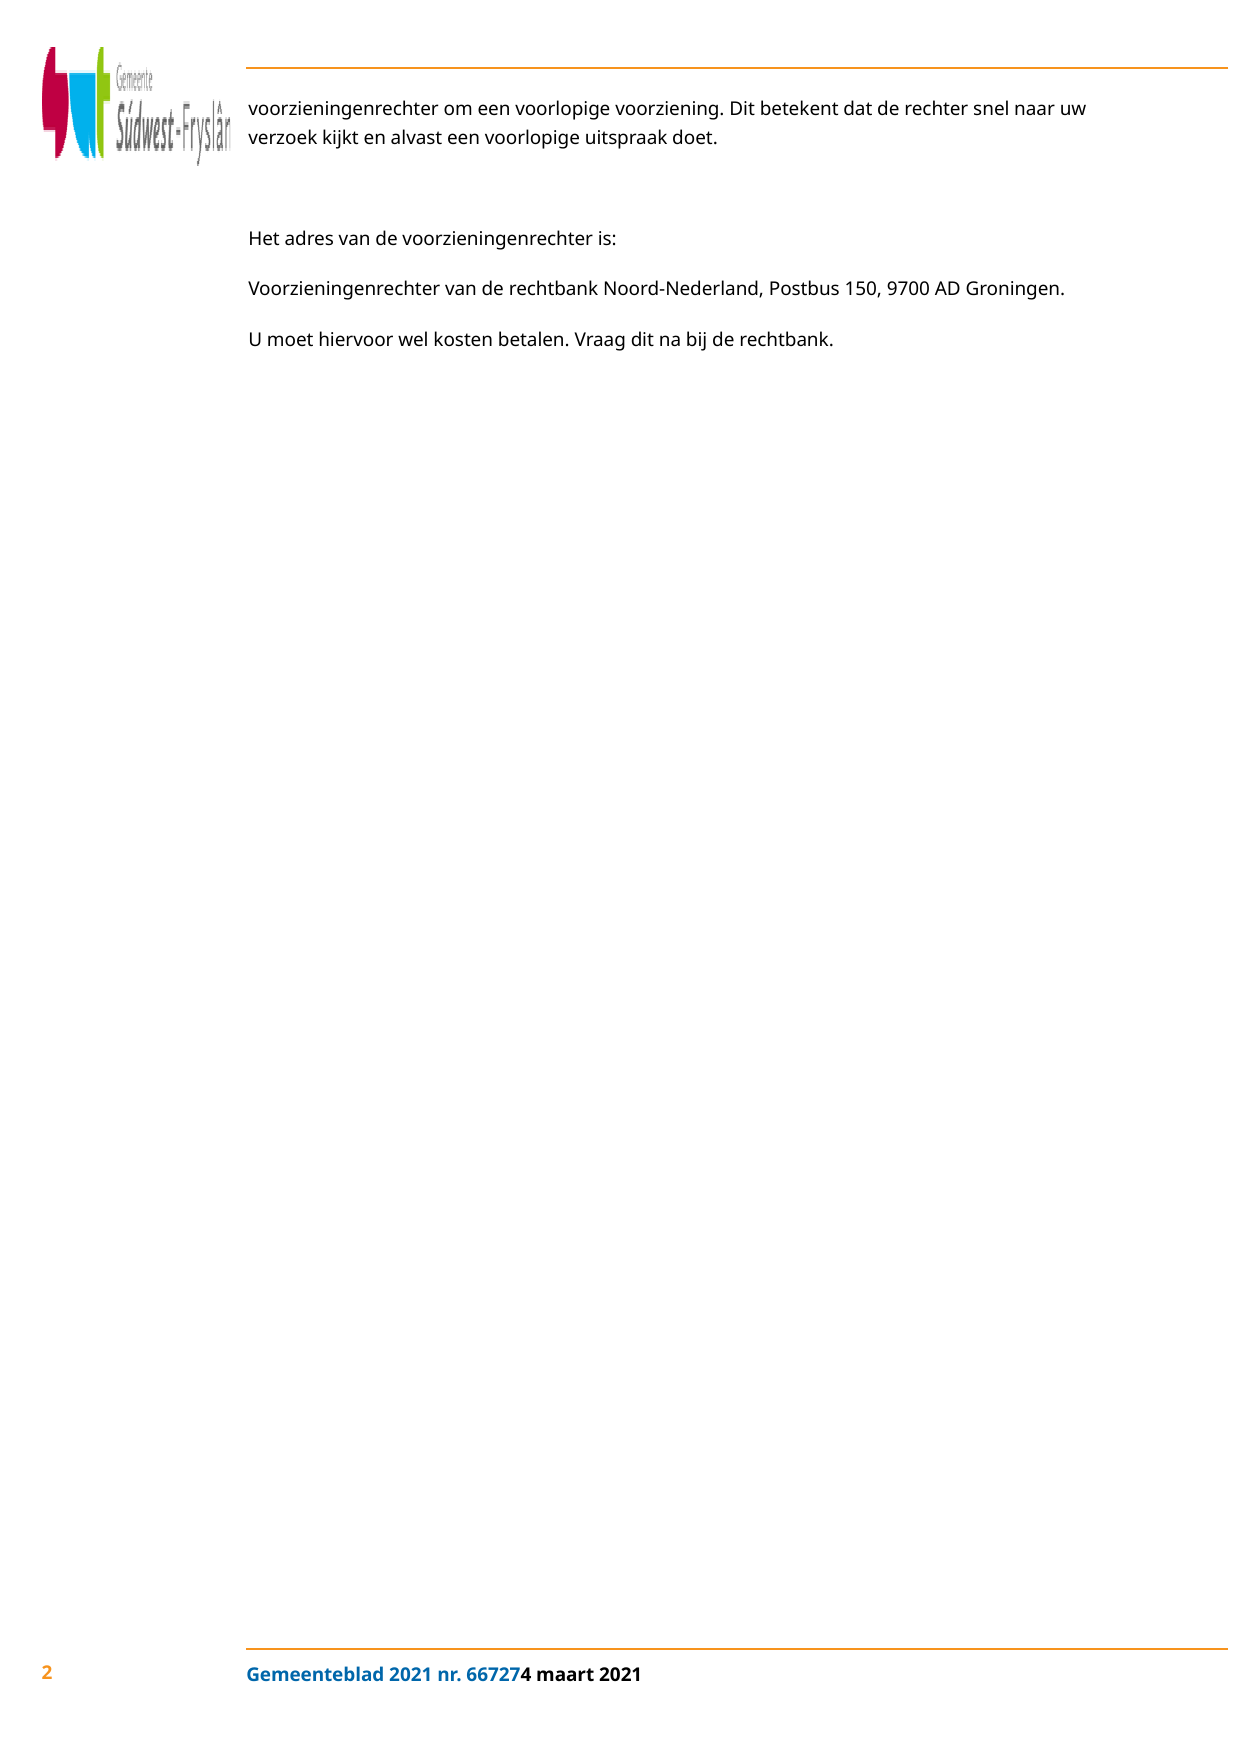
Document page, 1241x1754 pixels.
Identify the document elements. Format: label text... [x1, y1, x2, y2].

picture [41, 47, 231, 172]
text Voorzieningenrechter van de rechtbank Noord-Nederland, Postbus 150, 9700 AD Groningen. [248, 276, 1152, 301]
text U moet hiervoor wel kosten betalen. Vraag dit na bij de rechtbank. [248, 326, 1152, 352]
text voorzieningenrechter om een voorlopige voorziening. Dit betekent dat de rechter snel naar uw verzoek kijkt en alvast een voorlopige uitspraak doet. [248, 95, 1152, 150]
text Het adres van de voorzieningenrechter is: [248, 225, 1152, 251]
